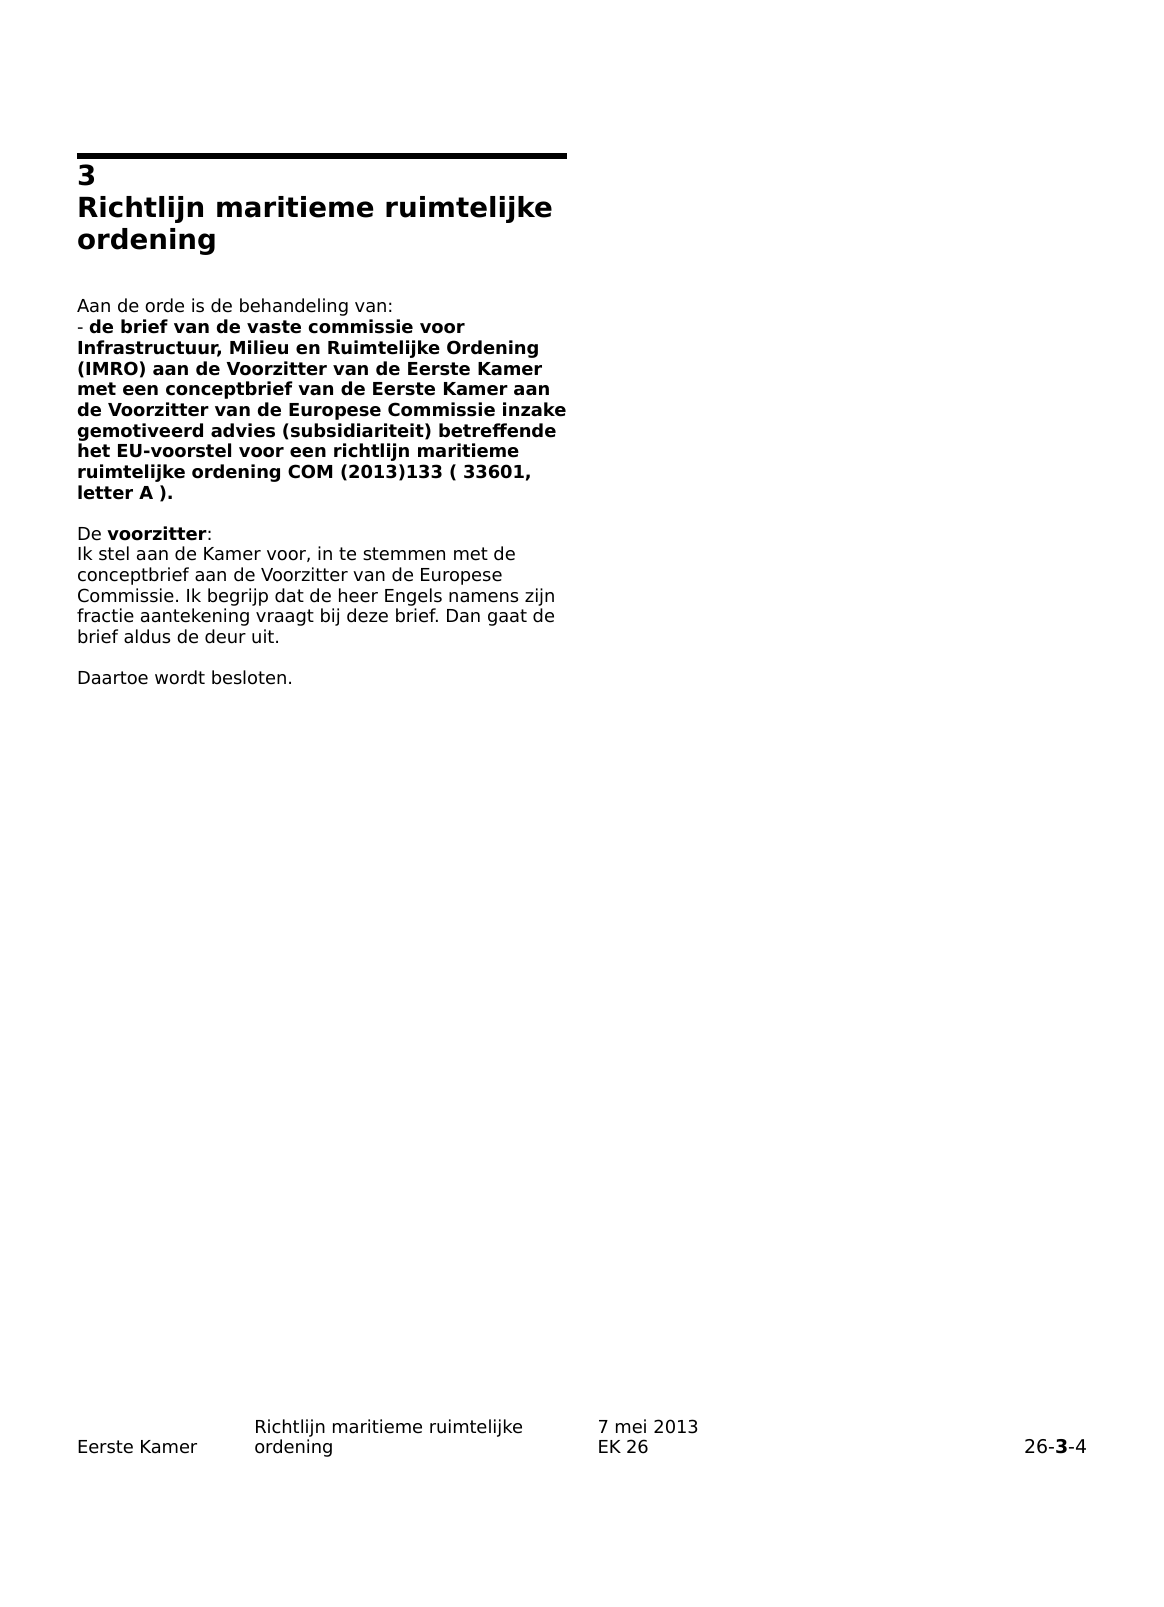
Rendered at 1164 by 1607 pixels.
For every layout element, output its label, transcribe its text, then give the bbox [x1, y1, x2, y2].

text De voorzitter: [77, 523, 567, 544]
text Aan de orde is de behandeling van: [77, 296, 567, 317]
title 3 Richtlijn maritieme ruimtelijke ordening [77, 159, 567, 256]
text - de brief van de vaste commissie voor Infrastructuur, Milieu en Ruimtelijke Ordening (IMRO) aan de Voorzitter van de Eerste Kamer met een conceptbrief van de Eerste Kamer aan de Voorzitter van de Europese Commissie inzake gemotiveerd advies (subsidiariteit) betreffende het EU-voorstel voor een richtlijn maritieme ruimtelijke ordening COM (2013)133 ( 33601, letter A ). [77, 317, 567, 503]
text Daartoe wordt besloten. [77, 668, 567, 688]
text Ik stel aan de Kamer voor, in te stemmen met de conceptbrief aan de Voorzitter van de Europese Commissie. Ik begrijp dat de heer Engels namens zijn fractie aantekening vraagt bij deze brief. Dan gaat de brief aldus de deur uit. [77, 544, 567, 648]
